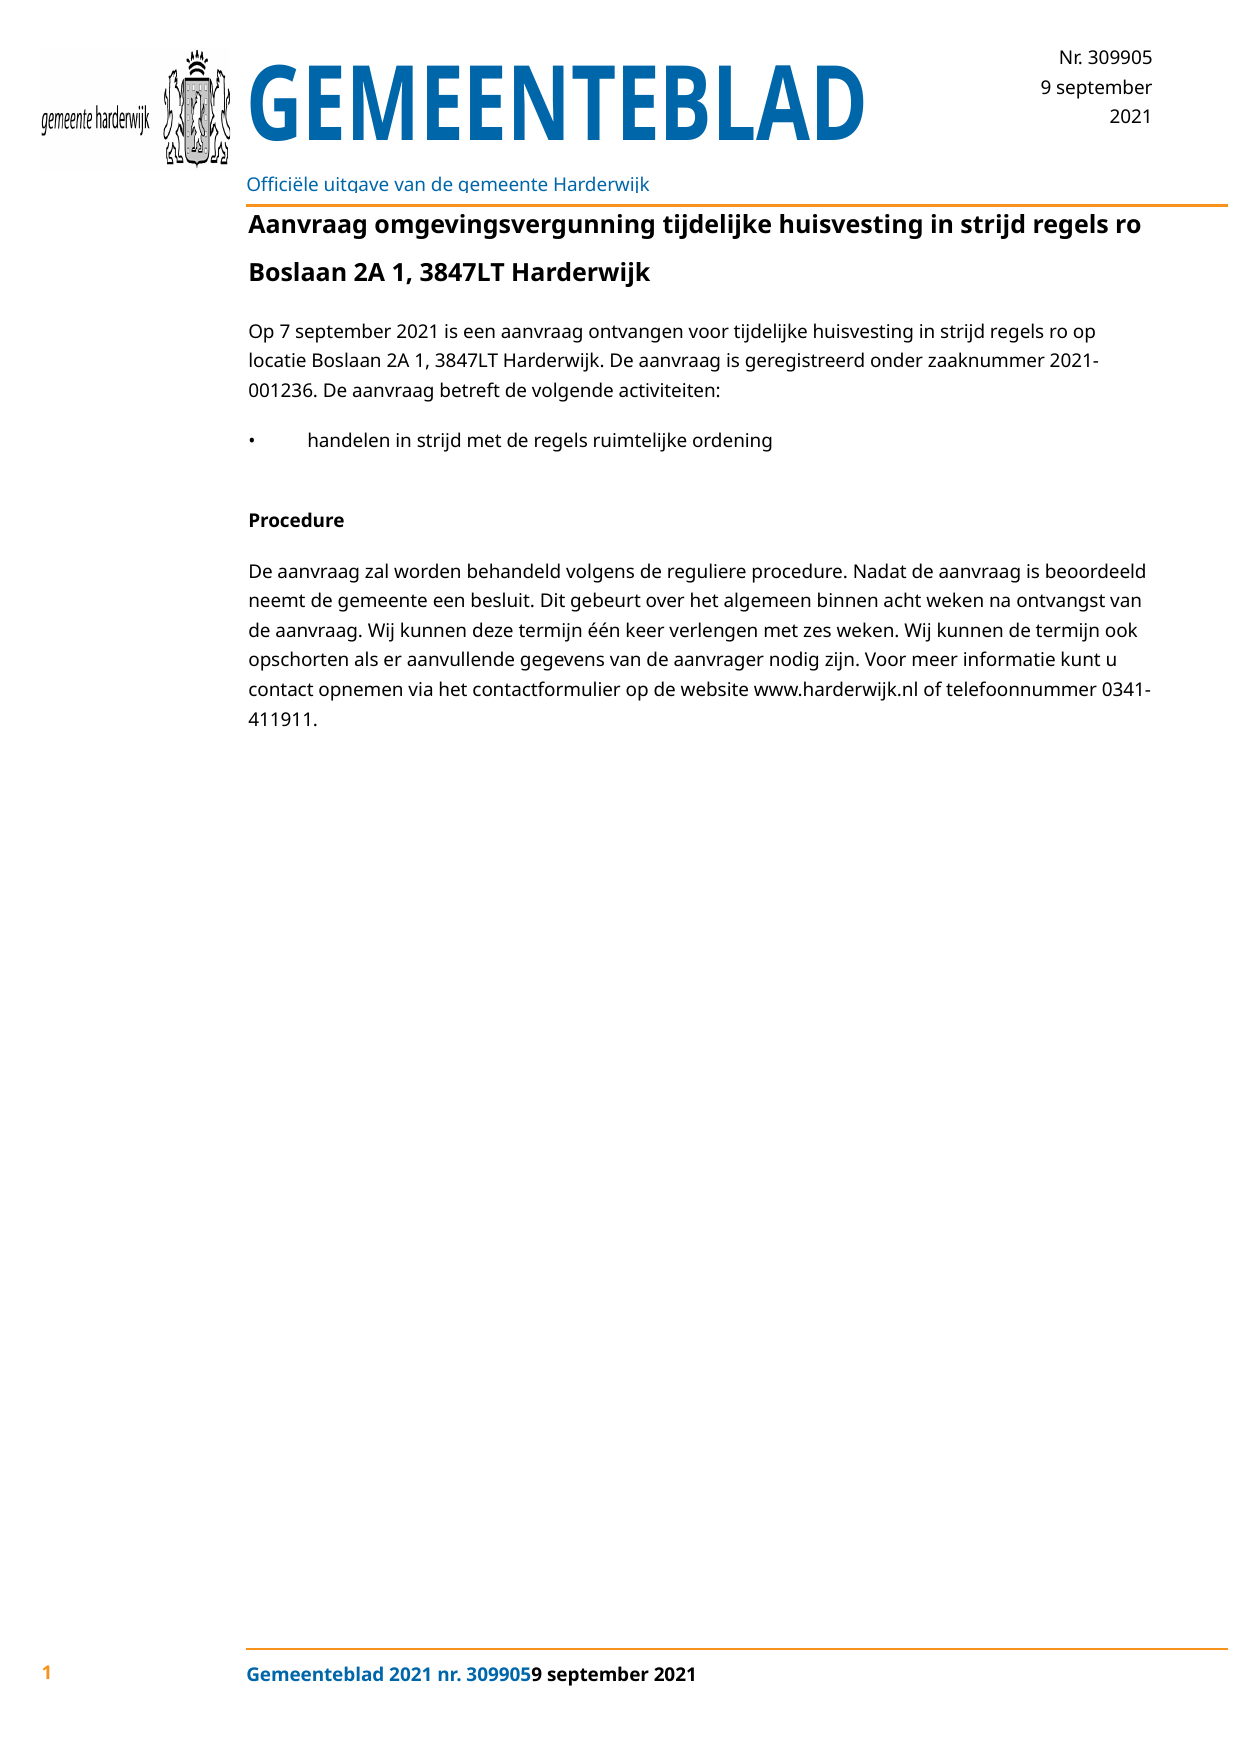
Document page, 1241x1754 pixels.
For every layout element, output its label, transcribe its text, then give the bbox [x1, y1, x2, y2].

picture [41, 47, 231, 172]
text Procedure [248, 507, 1152, 533]
text De aanvraag zal worden behandeld volgens de reguliere procedure. Nadat de aanvraag is beoordeeld neemt de gemeente een besluit. Dit gebeurt over het algemeen binnen acht weken na ontvangst van de aanvraag. Wij kunnen deze termijn één keer verlengen met zes weken. Wij kunnen de termijn ook opschorten als er aanvullende gegevens van de aanvrager nodig zijn. Voor meer informatie kunt u contact opnemen via het contactformulier op de website www.harderwijk.nl of telefoonnummer 0341-411911. [248, 558, 1152, 732]
text Op 7 september 2021 is een aanvraag ontvangen voor tijdelijke huisvesting in strijd regels ro op locatie Boslaan 2A 1, 3847LT Harderwijk. De aanvraag is geregistreerd onder zaaknummer 2021-001236. De aanvraag betreft de volgende activiteiten: [248, 318, 1152, 403]
text Aanvraag omgevingsvergunning tijdelijke huisvesting in strijd regels ro Boslaan 2A 1, 3847LT Harderwijk [248, 207, 1152, 288]
list handelen in strijd met de regels ruimtelijke ordening [248, 427, 1152, 453]
